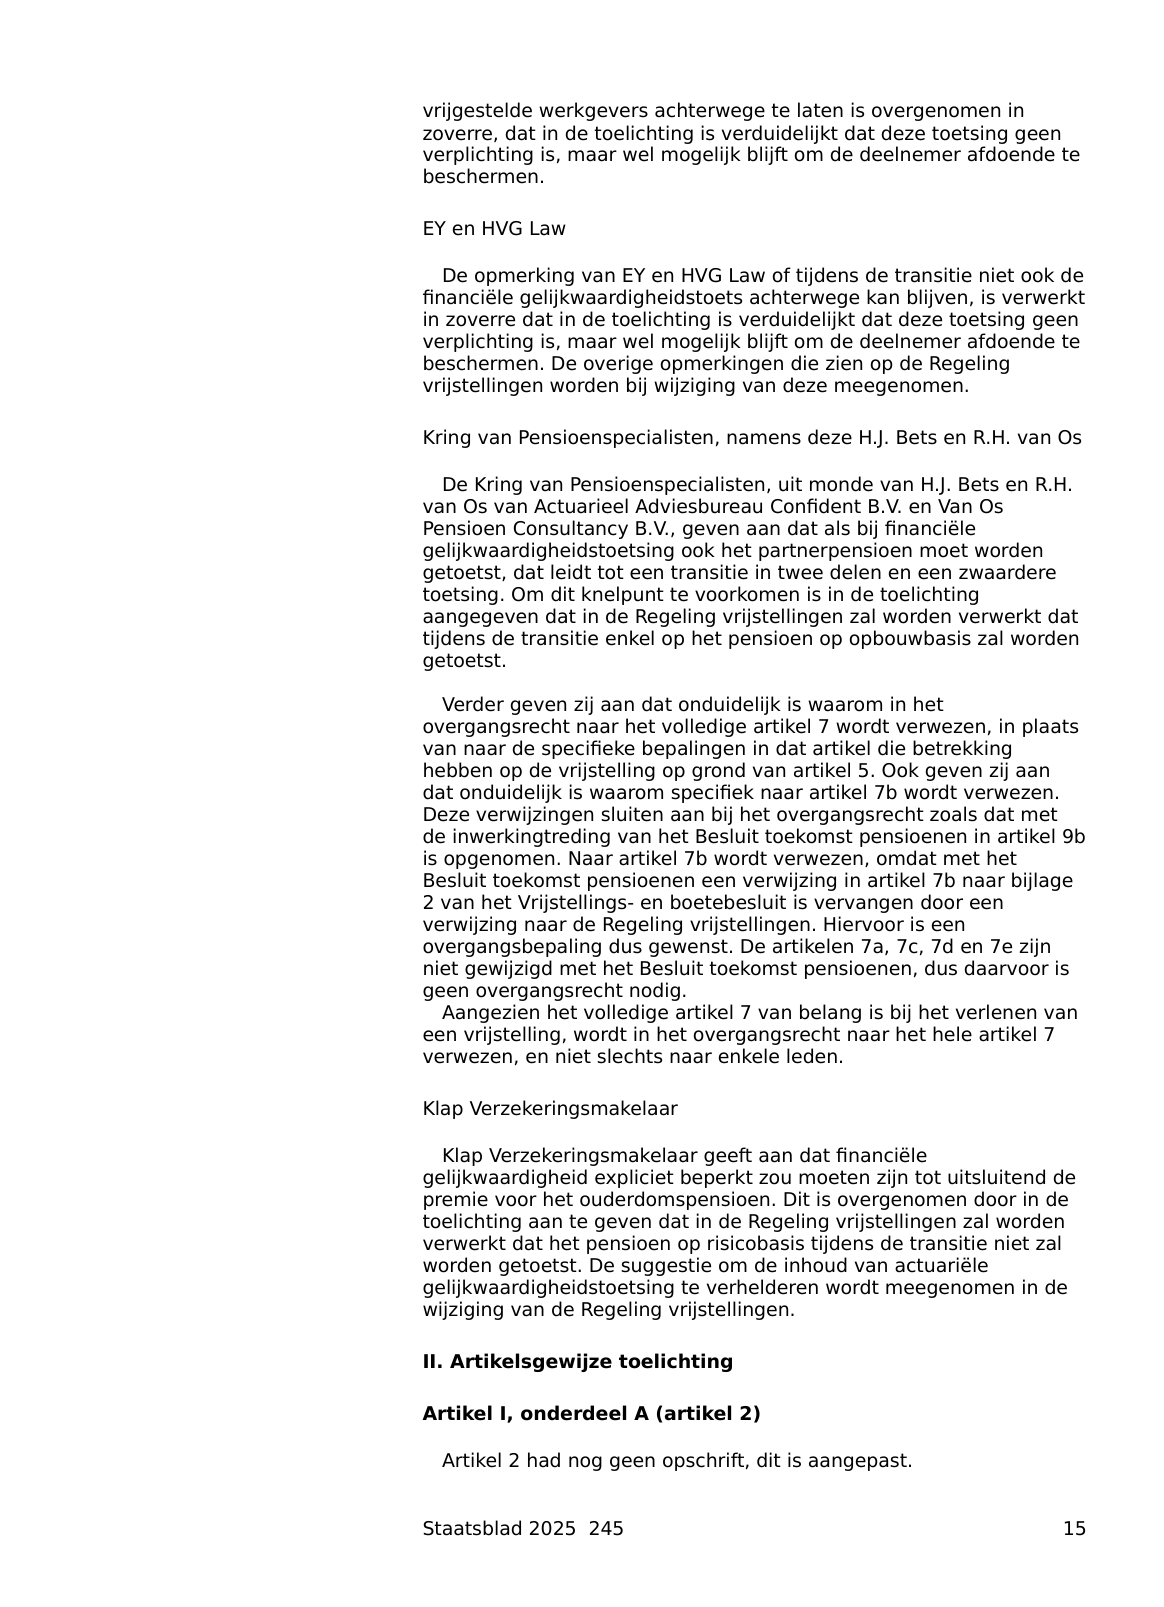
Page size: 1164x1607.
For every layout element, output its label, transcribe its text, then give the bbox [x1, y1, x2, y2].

text Verder geven zij aan dat onduidelijk is waarom in het overgangsrecht naar het volledige artikel 7 wordt verwezen, in plaats van naar de specifieke bepalingen in dat artikel die betrekking hebben op de vrijstelling op grond van artikel 5. Ook geven zij aan dat onduidelijk is waarom specifiek naar artikel 7b wordt verwezen. Deze verwijzingen sluiten aan bij het overgangsrecht zoals dat met de inwerkingtreding van het Besluit toekomst pensioenen in artikel 9b is opgenomen. Naar artikel 7b wordt verwezen, omdat met het Besluit toekomst pensioenen een verwijzing in artikel 7b naar bijlage 2 van het Vrijstellings- en boetebesluit is vervangen door een verwijzing naar de Regeling vrijstellingen. Hiervoor is een overgangsbepaling dus gewenst. De artikelen 7a, 7c, 7d en 7e zijn niet gewijzigd met het Besluit toekomst pensioenen, dus daarvoor is geen overgangsrecht nodig. [422, 694, 1087, 1002]
text Artikel 2 had nog geen opschrift, dit is aangepast. [422, 1449, 1087, 1472]
text Aangezien het volledige artikel 7 van belang is bij het verlenen van een vrijstelling, wordt in het overgangsrecht naar het hele artikel 7 verwezen, en niet slechts naar enkele leden. [422, 1002, 1087, 1068]
subtitle Klap Verzekeringsmakelaar [422, 1098, 1087, 1120]
subtitle II. Artikelsgewijze toelichting [422, 1351, 1087, 1373]
text De Kring van Pensioenspecialisten, uit monde van H.J. Bets en R.H. van Os van Actuarieel Adviesbureau Confident B.V. en Van Os Pensioen Consultancy B.V., geven aan dat als bij financiële gelijkwaardigheidstoetsing ook het partnerpensioen moet worden getoetst, dat leidt tot een transitie in twee delen en een zwaardere toetsing. Om dit knelpunt te voorkomen is in de toelichting aangegeven dat in de Regeling vrijstellingen zal worden verwerkt dat tijdens de transitie enkel op het pensioen op opbouwbasis zal worden getoetst. [422, 474, 1087, 672]
subtitle Kring van Pensioenspecialisten, namens deze H.J. Bets en R.H. van Os [422, 427, 1087, 449]
text vrijgestelde werkgevers achterwege te laten is overgenomen in zoverre, dat in de toelichting is verduidelijkt dat deze toetsing geen verplichting is, maar wel mogelijk blijft om de deelnemer afdoende te beschermen. [422, 100, 1087, 188]
text Klap Verzekeringsmakelaar geeft aan dat financiële gelijkwaardigheid expliciet beperkt zou moeten zijn tot uitsluitend de premie voor het ouderdomspensioen. Dit is overgenomen door in de toelichting aan te geven dat in de Regeling vrijstellingen zal worden verwerkt dat het pensioen op risicobasis tijdens de transitie niet zal worden getoetst. De suggestie om de inhoud van actuariële gelijkwaardigheidstoetsing te verhelderen wordt meegenomen in de wijziging van de Regeling vrijstellingen. [422, 1145, 1087, 1321]
text De opmerking van EY en HVG Law of tijdens de transitie niet ook de financiële gelijkwaardigheidstoets achterwege kan blijven, is verwerkt in zoverre dat in de toelichting is verduidelijkt dat deze toetsing geen verplichting is, maar wel mogelijk blijft om de deelnemer afdoende te beschermen. De overige opmerkingen die zien op de Regeling vrijstellingen worden bij wijziging van deze meegenomen. [422, 265, 1087, 397]
subtitle EY en HVG Law [422, 218, 1087, 240]
subtitle Artikel I, onderdeel A (artikel 2) [422, 1403, 1087, 1424]
